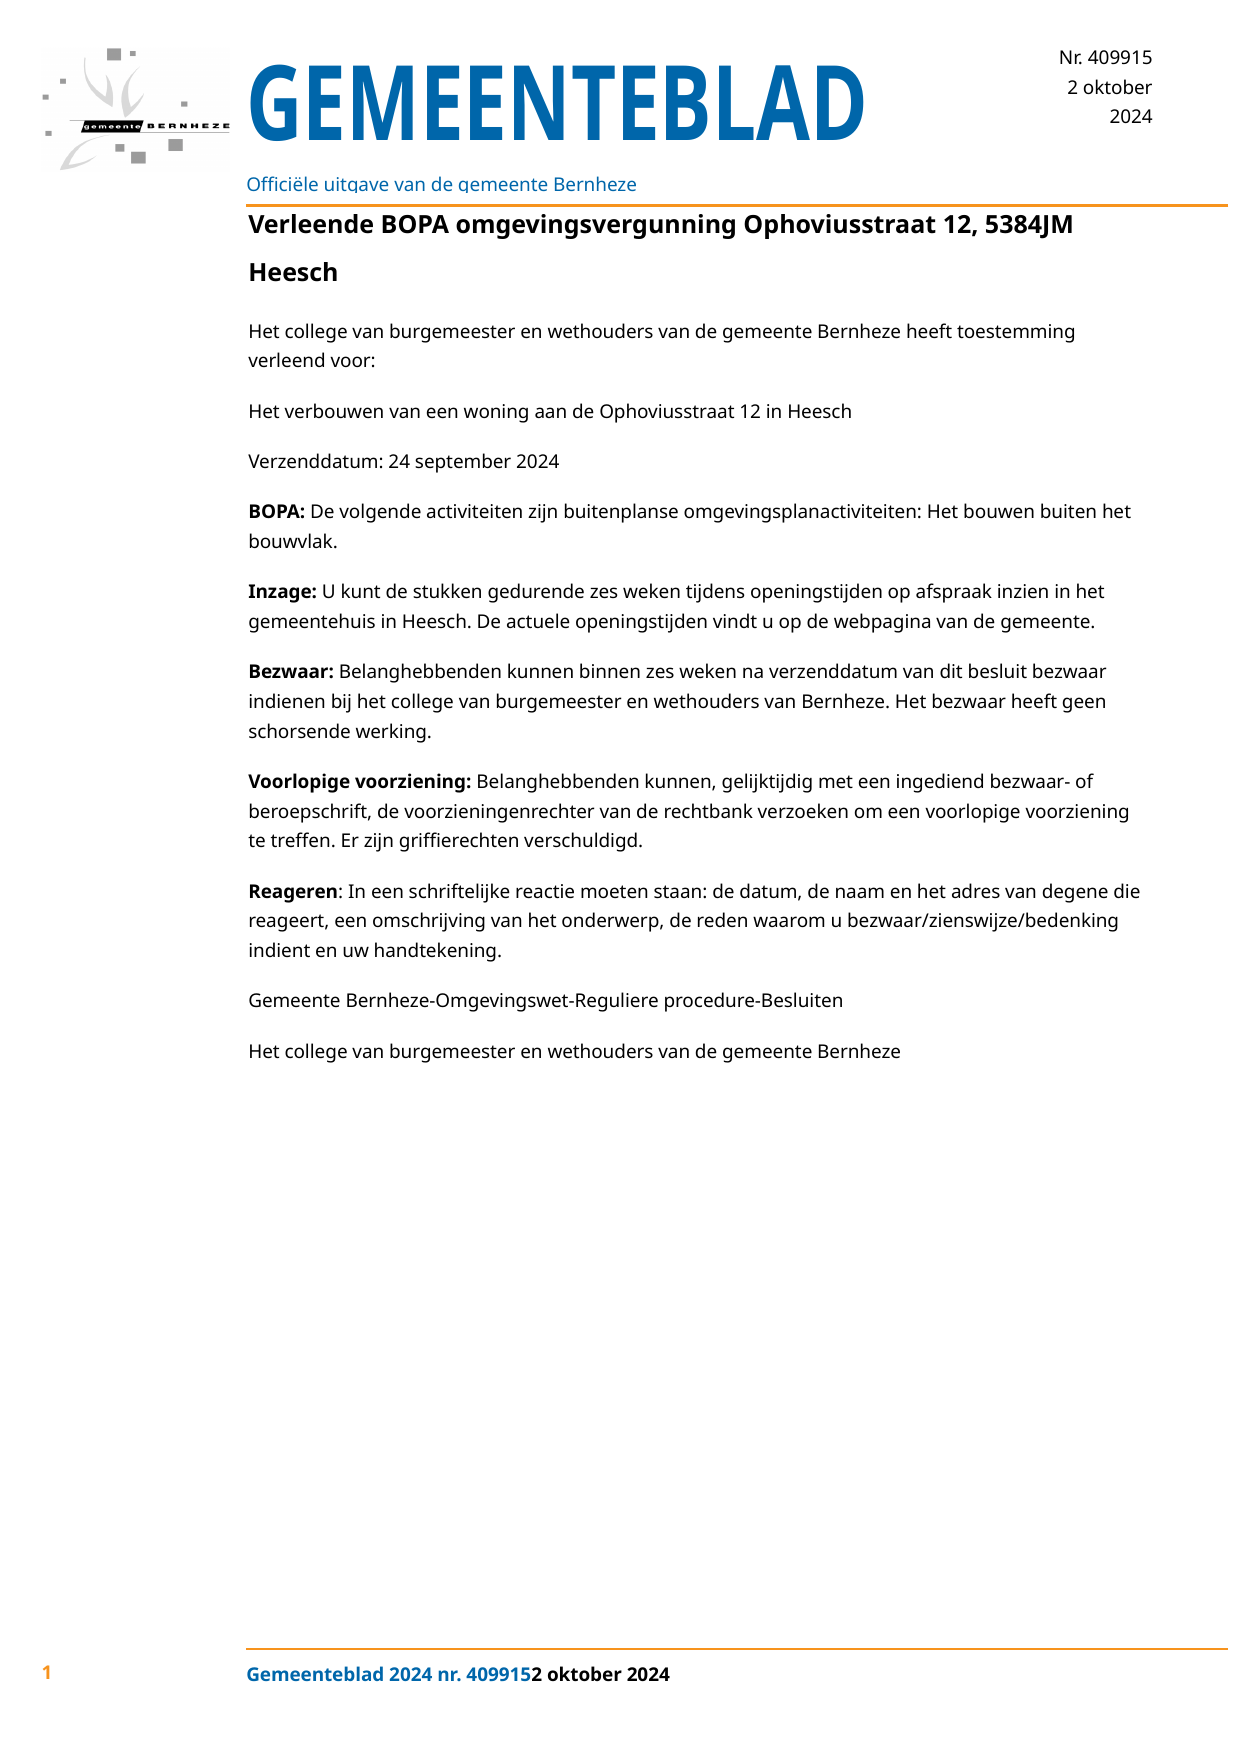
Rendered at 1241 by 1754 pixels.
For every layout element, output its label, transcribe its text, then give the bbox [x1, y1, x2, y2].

text Voorlopige voorziening: Belanghebbenden kunnen, gelijktijdig met een ingediend bezwaar- of beroepschrift, de voorzieningenrechter van de rechtbank verzoeken om een voorlopige voorziening te treffen. Er zijn griffierechten verschuldigd. [248, 768, 1152, 853]
picture [41, 47, 231, 172]
text Gemeente Bernheze-Omgevingswet-Reguliere procedure-Besluiten [248, 987, 1152, 1013]
text Het college van burgemeester en wethouders van de gemeente Bernheze [248, 1038, 1152, 1064]
text BOPA: De volgende activiteiten zijn buitenplanse omgevingsplanactiviteiten: Het bouwen buiten het bouwvlak. [248, 499, 1152, 554]
text Het verbouwen van een woning aan de Ophoviusstraat 12 in Heesch [248, 398, 1152, 424]
text Het college van burgemeester en wethouders van de gemeente Bernheze heeft toestemming verleend voor: [248, 318, 1152, 373]
text Verleende BOPA omgevingsvergunning Ophoviusstraat 12, 5384JM Heesch [248, 207, 1152, 288]
text Bezwaar: Belanghebbenden kunnen binnen zes weken na verzenddatum van dit besluit bezwaar indienen bij het college van burgemeester en wethouders van Bernheze. Het bezwaar heeft geen schorsende werking. [248, 659, 1152, 744]
text Reageren: In een schriftelijke reactie moeten staan: de datum, de naam en het adres van degene die reageert, een omschrijving van het onderwerp, de reden waarom u bezwaar/zienswijze/bedenking indient en uw handtekening. [248, 878, 1152, 963]
text Verzenddatum: 24 september 2024 [248, 448, 1152, 474]
text Inzage: U kunt de stukken gedurende zes weken tijdens openingstijden op afspraak inzien in het gemeentehuis in Heesch. De actuele openingstijden vindt u op de webpagina van de gemeente. [248, 579, 1152, 634]
